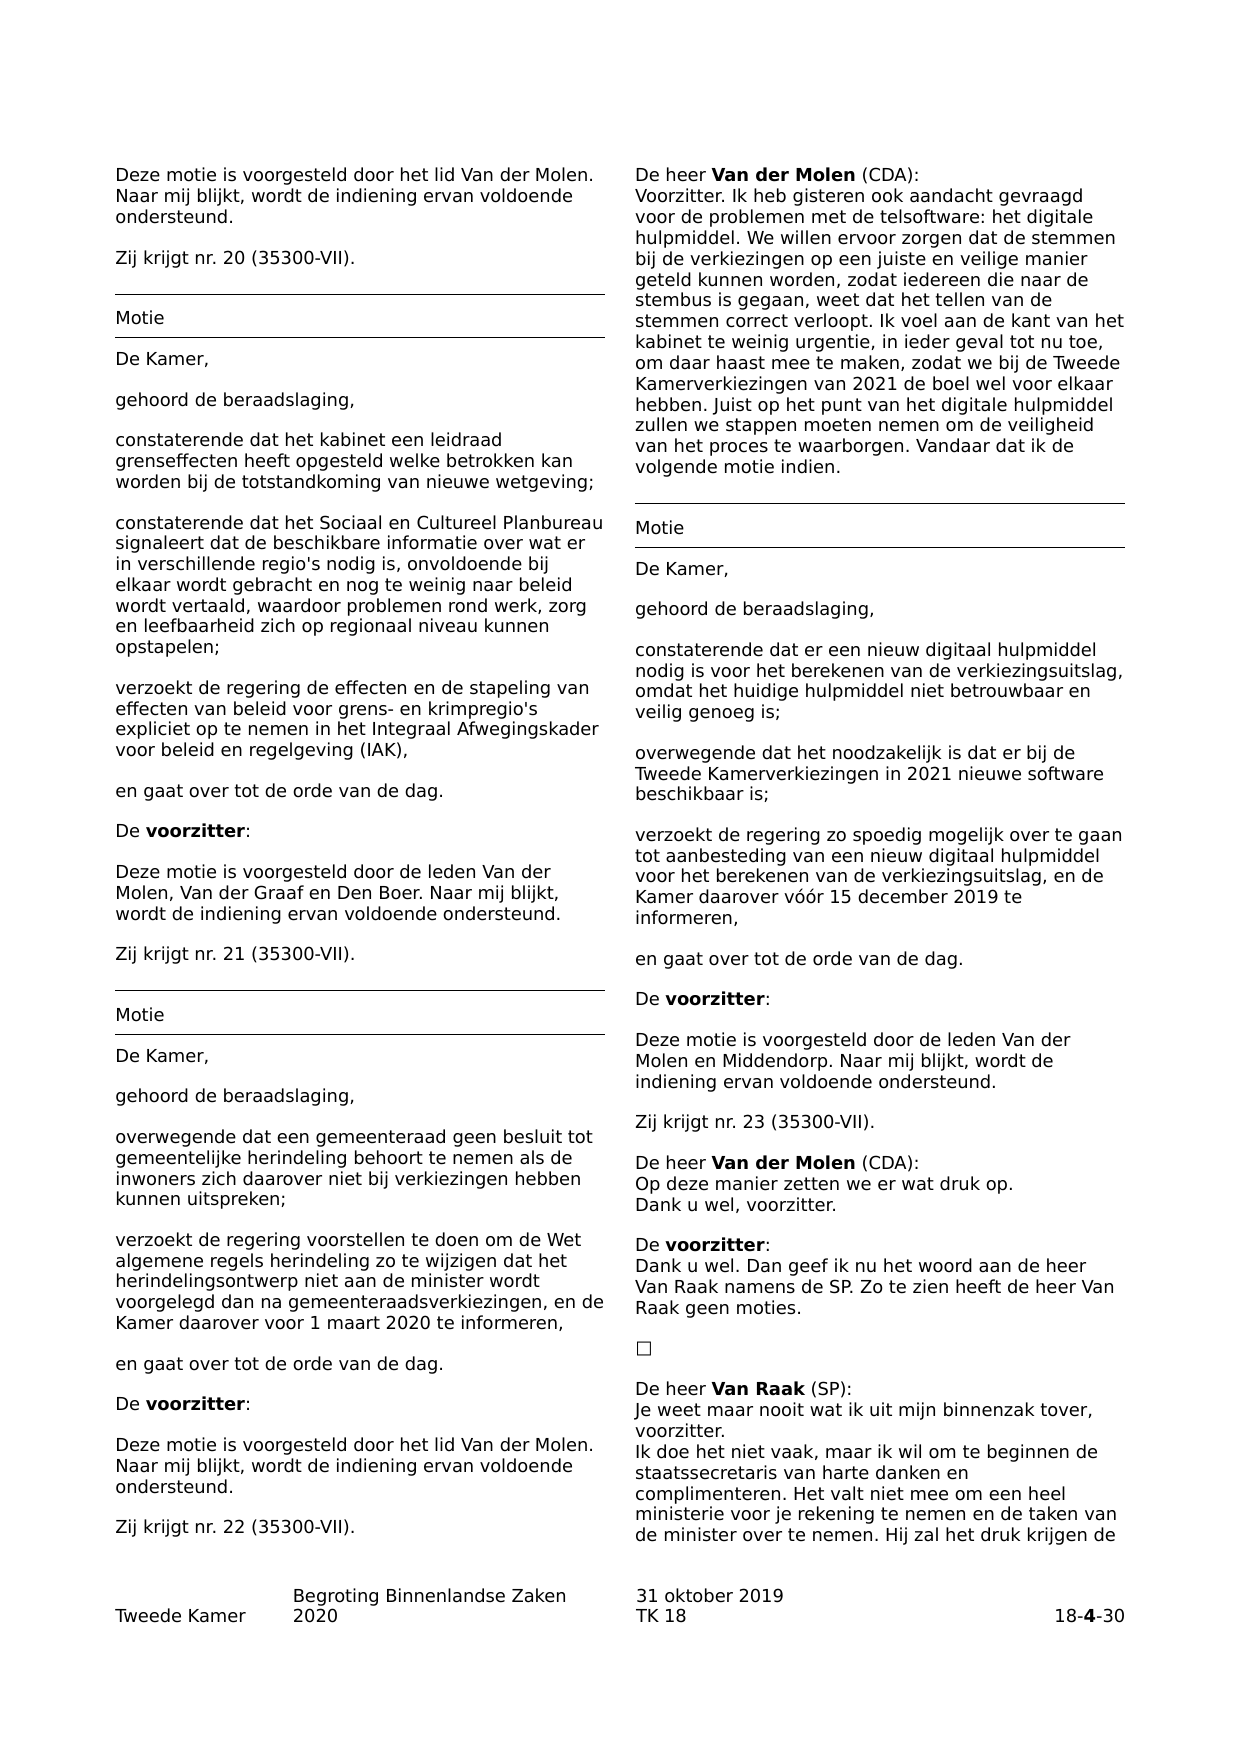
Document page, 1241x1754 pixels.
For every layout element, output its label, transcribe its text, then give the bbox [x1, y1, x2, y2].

text Deze motie is voorgesteld door de leden Van der Molen en Middendorp. Naar mij blijkt, wordt de indiening ervan voldoende ondersteund. [635, 1030, 1125, 1092]
text Op deze manier zetten we er wat druk op. [635, 1174, 1125, 1194]
text Deze motie is voorgesteld door het lid Van der Molen. Naar mij blijkt, wordt de indiening ervan voldoende ondersteund. [115, 165, 605, 227]
text gehoord de beraadslaging, [115, 389, 605, 410]
text Je weet maar nooit wat ik uit mijn binnenzak tover, voorzitter. [635, 1400, 1125, 1442]
text constaterende dat het Sociaal en Cultureel Planbureau signaleert dat de beschikbare informatie over wat er in verschillende regio's nodig is, onvoldoende bij elkaar wordt gebracht en nog te weinig naar beleid wordt vertaald, waardoor problemen rond werk, zorg en leefbaarheid zich op regionaal niveau kunnen opstapelen; [115, 512, 605, 658]
text en gaat over tot de orde van de dag. [115, 1353, 605, 1374]
text overwegende dat een gemeenteraad geen besluit tot gemeentelijke herindeling behoort te nemen als de inwoners zich daarover niet bij verkiezingen hebben kunnen uitspreken; [115, 1127, 605, 1210]
text gehoord de beraadslaging, [635, 599, 1125, 620]
text constaterende dat er een nieuw digitaal hulpmiddel nodig is voor het berekenen van de verkiezingsuitslag, omdat het huidige hulpmiddel niet betrouwbaar en veilig genoeg is; [635, 640, 1125, 723]
text verzoekt de regering voorstellen te doen om de Wet algemene regels herindeling zo te wijzigen dat het herindelingsontwerp niet aan de minister wordt voorgelegd dan na gemeenteraadsverkiezingen, en de Kamer daarover voor 1 maart 2020 te informeren, [115, 1230, 605, 1333]
text De voorzitter: [115, 821, 605, 842]
text Zij krijgt nr. 21 (35300-VII). [115, 944, 605, 965]
text De heer Van der Molen (CDA): [635, 1153, 1125, 1174]
text en gaat over tot de orde van de dag. [635, 948, 1125, 969]
text De heer Van der Molen (CDA): [635, 165, 1125, 186]
text Ik doe het niet vaak, maar ik wil om te beginnen de staatssecretaris van harte danken en complimenteren. Het valt niet mee om een heel ministerie voor je rekening te nemen en de taken van de minister over te nemen. Hij zal het druk krijgen de [635, 1442, 1125, 1546]
text Zij krijgt nr. 22 (35300-VII). [115, 1517, 605, 1538]
text De Kamer, [635, 558, 1125, 579]
text Dank u wel, voorzitter. [635, 1194, 1125, 1215]
text verzoekt de regering de effecten en de stapeling van effecten van beleid voor grens- en krimpregio's expliciet op te nemen in het Integraal Afwegingskader voor beleid en regelgeving (IAK), [115, 678, 605, 761]
text constaterende dat het kabinet een leidraad grenseffecten heeft opgesteld welke betrokken kan worden bij de totstandkoming van nieuwe wetgeving; [115, 430, 605, 492]
text en gaat over tot de orde van de dag. [115, 781, 605, 801]
text Dank u wel. Dan geef ik nu het woord aan de heer Van Raak namens de SP. Zo te zien heeft de heer Van Raak geen moties. [635, 1256, 1125, 1318]
text Motie [115, 308, 605, 329]
text De heer Van Raak (SP): [635, 1379, 1125, 1400]
text De voorzitter: [115, 1394, 605, 1415]
text ⬜ [635, 1338, 1125, 1359]
text overwegende dat het noodzakelijk is dat er bij de Tweede Kamerverkiezingen in 2021 nieuwe software beschikbaar is; [635, 743, 1125, 805]
text Voorzitter. Ik heb gisteren ook aandacht gevraagd voor de problemen met de telsoftware: het digitale hulpmiddel. We willen ervoor zorgen dat de stemmen bij de verkiezingen op een juiste en veilige manier geteld kunnen worden, zodat iedereen die naar de stembus is gegaan, weet dat het tellen van de stemmen correct verloopt. Ik voel aan de kant van het kabinet te weinig urgentie, in ieder geval tot nu toe, om daar haast mee te maken, zodat we bij de Tweede Kamerverkiezingen van 2021 de boel wel voor elkaar hebben. Juist op het punt van het digitale hulpmiddel zullen we stappen moeten nemen om de veiligheid van het proces te waarborgen. Vandaar dat ik de volgende motie indien. [635, 186, 1125, 478]
text De Kamer, [115, 349, 605, 369]
text gehoord de beraadslaging, [115, 1086, 605, 1107]
text verzoekt de regering zo spoedig mogelijk over te gaan tot aanbesteding van een nieuw digitaal hulpmiddel voor het berekenen van de verkiezingsuitslag, en de Kamer daarover vóór 15 december 2019 te informeren, [635, 825, 1125, 928]
text Deze motie is voorgesteld door de leden Van der Molen, Van der Graaf en Den Boer. Naar mij blijkt, wordt de indiening ervan voldoende ondersteund. [115, 862, 605, 924]
text Motie [635, 518, 1125, 538]
text Deze motie is voorgesteld door het lid Van der Molen. Naar mij blijkt, wordt de indiening ervan voldoende ondersteund. [115, 1435, 605, 1497]
text Motie [115, 1005, 605, 1026]
text De Kamer, [115, 1046, 605, 1066]
text De voorzitter: [635, 1235, 1125, 1256]
text Zij krijgt nr. 20 (35300-VII). [115, 247, 605, 268]
text Zij krijgt nr. 23 (35300-VII). [635, 1112, 1125, 1133]
text De voorzitter: [635, 989, 1125, 1010]
